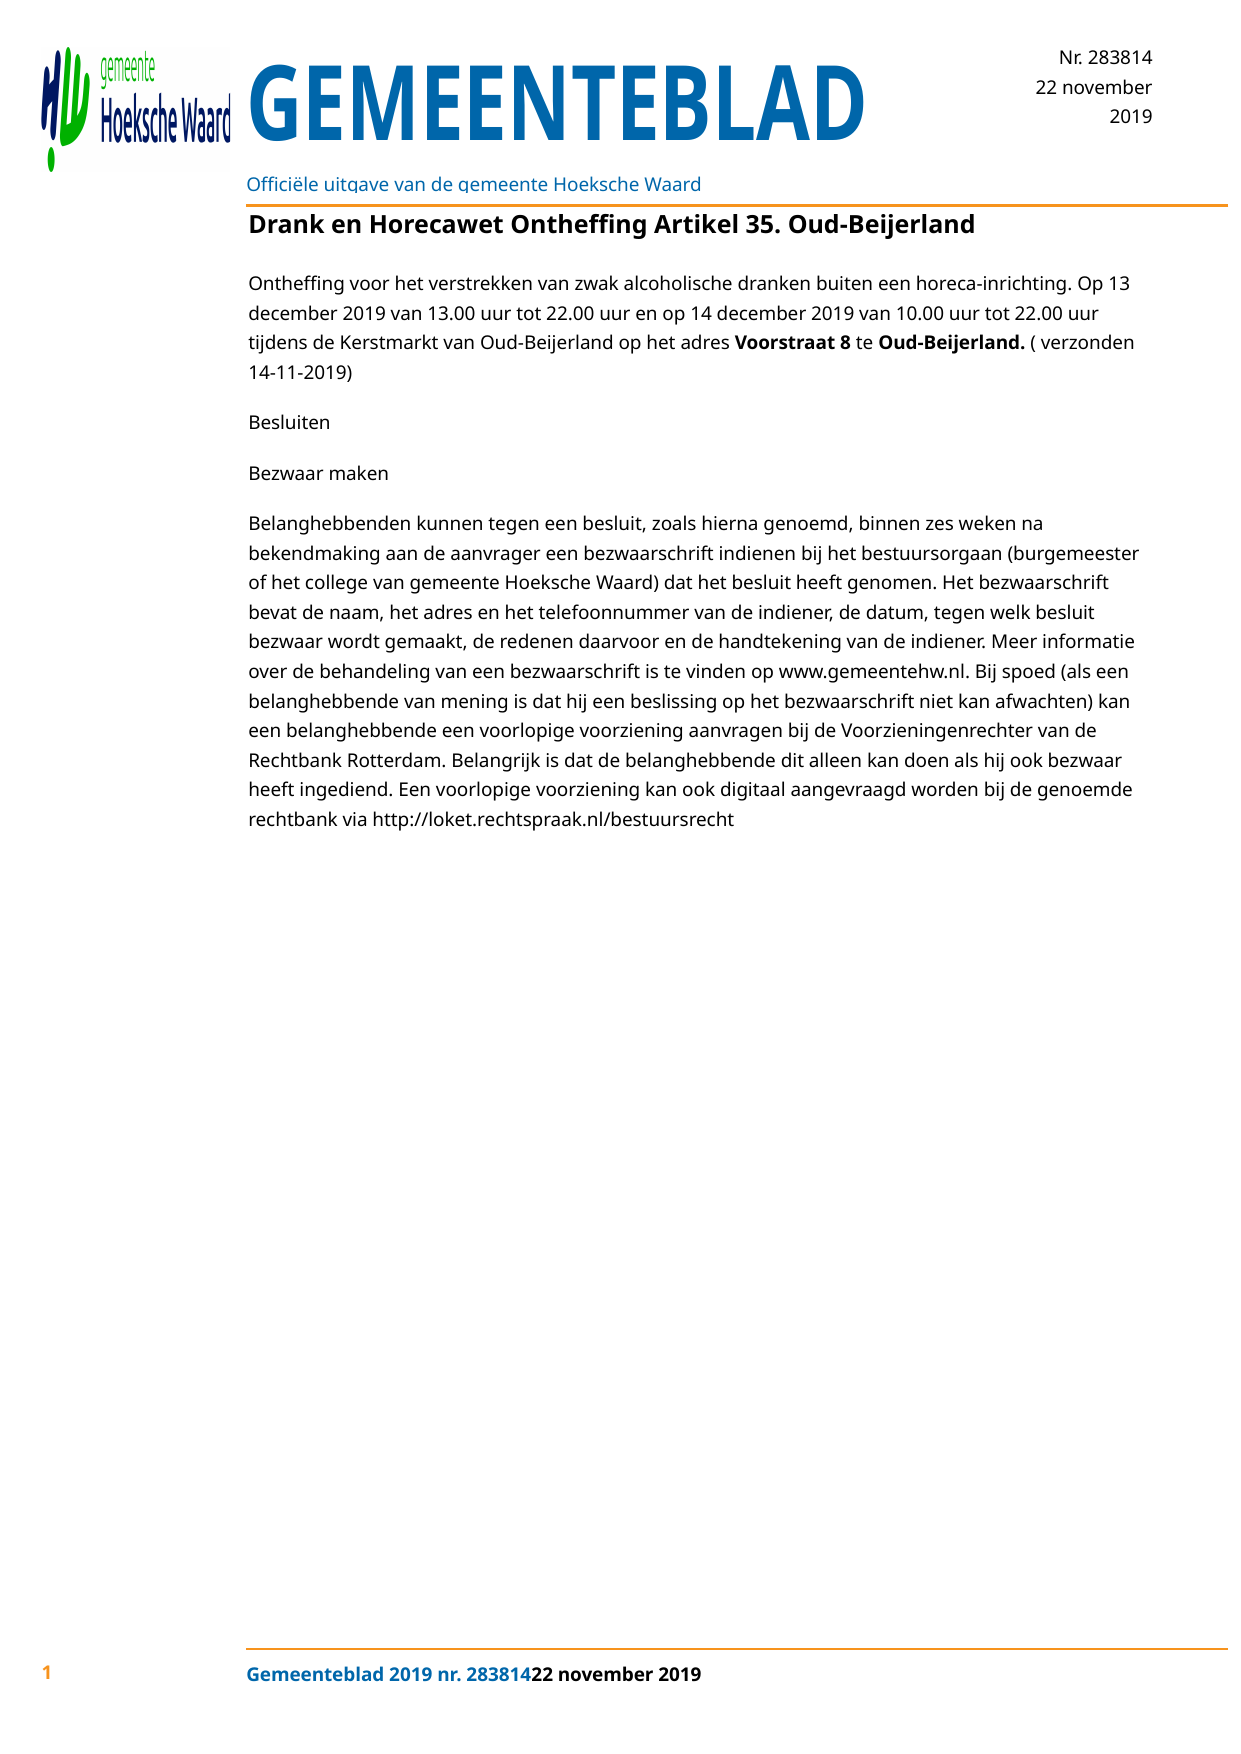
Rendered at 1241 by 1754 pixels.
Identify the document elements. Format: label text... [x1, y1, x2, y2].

text Belanghebbenden kunnen tegen een besluit, zoals hierna genoemd, binnen zes weken na bekendmaking aan de aanvrager een bezwaarschrift indienen bij het bestuursorgaan (burgemeester of het college van gemeente Hoeksche Waard) dat het besluit heeft genomen. Het bezwaarschrift bevat de naam, het adres en het telefoonnummer van de indiener, de datum, tegen welk besluit bezwaar wordt gemaakt, de redenen daarvoor en de handtekening van de indiener. Meer informatie over de behandeling van een bezwaarschrift is te vinden op www.gemeentehw.nl. Bij spoed (als een belanghebbende van mening is dat hij een beslissing op het bezwaarschrift niet kan afwachten) kan een belanghebbende een voorlopige voorziening aanvragen bij de Voorzieningenrechter van de Rechtbank Rotterdam. Belangrijk is dat de belanghebbende dit alleen kan doen als hij ook bezwaar heeft ingediend. Een voorlopige voorziening kan ook digitaal aangevraagd worden bij de genoemde rechtbank via http://loket.rechtspraak.nl/bestuursrecht [248, 510, 1152, 832]
text Ontheffing voor het verstrekken van zwak alcoholische dranken buiten een horeca-inrichting. Op 13 december 2019 van 13.00 uur tot 22.00 uur en op 14 december 2019 van 10.00 uur tot 22.00 uur tijdens de Kerstmarkt van Oud-Beijerland op het adres Voorstraat 8 te Oud-Beijerland. ( verzonden 14-11-2019) [248, 270, 1152, 385]
picture [41, 47, 231, 172]
text Besluiten [248, 409, 1152, 435]
text Drank en Horecawet Ontheffing Artikel 35. Oud-Beijerland [248, 207, 1152, 241]
text Bezwaar maken [248, 460, 1152, 486]
